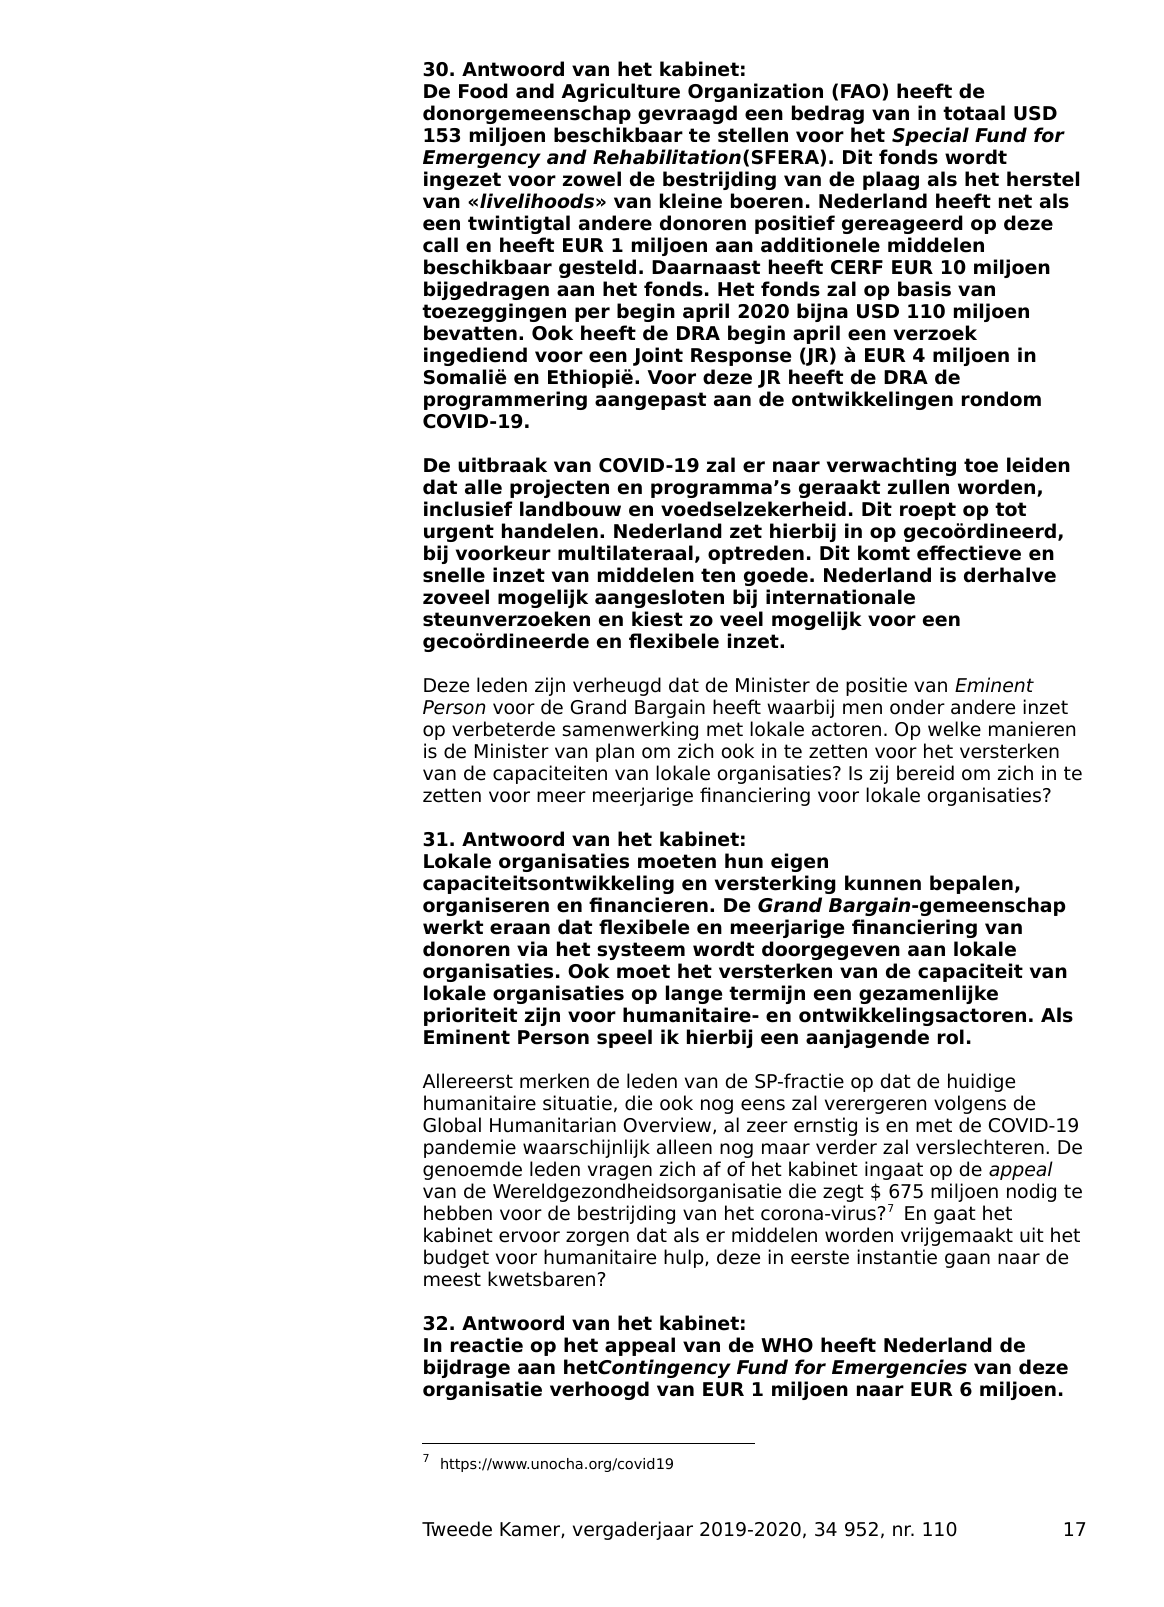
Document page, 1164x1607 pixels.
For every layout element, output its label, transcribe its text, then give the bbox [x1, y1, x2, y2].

text Allereerst merken de leden van de SP-fractie op dat de huidige humanitaire situatie, die ook nog eens zal verergeren volgens de Global Humanitarian Overview, al zeer ernstig is en met de COVID-19 pandemie waarschijnlijk alleen nog maar verder zal verslechteren. De genoemde leden vragen zich af of het kabinet ingaat op de appeal van de Wereldgezondheidsorganisatie die zegt $ 675 miljoen nodig te hebben voor de bestrijding van het corona-virus? En gaat het kabinet ervoor zorgen dat als er middelen worden vrijgemaakt uit het budget voor humanitaire hulp, deze in eerste instantie gaan naar de meest kwetsbaren? [422, 1071, 1087, 1291]
text 30. Antwoord van het kabinet: [422, 59, 1087, 81]
text Lokale organisaties moeten hun eigen capaciteitsontwikkeling en versterking kunnen bepalen, organiseren en financieren. De Grand Bargain-gemeenschap werkt eraan dat flexibele en meerjarige financiering van donoren via het systeem wordt doorgegeven aan lokale organisaties. Ook moet het versterken van de capaciteit van lokale organisaties op lange termijn een gezamenlijke prioriteit zijn voor humanitaire- en ontwikkelingsactoren. Als Eminent Person speel ik hierbij een aanjagende rol. [422, 851, 1087, 1049]
text 32. Antwoord van het kabinet: [422, 1313, 1087, 1335]
text https://www.unocha.org/covid19 [422, 1452, 1087, 1474]
text In reactie op het appeal van de WHO heeft Nederland de bijdrage aan hetContingency Fund for Emergencies van deze organisatie verhoogd van EUR 1 miljoen naar EUR 6 miljoen. [422, 1335, 1087, 1401]
text De uitbraak van COVID-19 zal er naar verwachting toe leiden dat alle projecten en programma’s geraakt zullen worden, inclusief landbouw en voedselzekerheid. Dit roept op tot urgent handelen. Nederland zet hierbij in op gecoördineerd, bij voorkeur multilateraal, optreden. Dit komt effectieve en snelle inzet van middelen ten goede. Nederland is derhalve zoveel mogelijk aangesloten bij internationale steunverzoeken en kiest zo veel mogelijk voor een gecoördineerde en flexibele inzet. [422, 455, 1087, 653]
text Deze leden zijn verheugd dat de Minister de positie van Eminent Person voor de Grand Bargain heeft waarbij men onder andere inzet op verbeterde samenwerking met lokale actoren. Op welke manieren is de Minister van plan om zich ook in te zetten voor het versterken van de capaciteiten van lokale organisaties? Is zij bereid om zich in te zetten voor meer meerjarige financiering voor lokale organisaties? [422, 675, 1087, 807]
text 31. Antwoord van het kabinet: [422, 829, 1087, 851]
text De Food and Agriculture Organization (FAO) heeft de donorgemeenschap gevraagd een bedrag van in totaal USD 153 miljoen beschikbaar te stellen voor het Special Fund for Emergency and Rehabilitation(SFERA). Dit fonds wordt ingezet voor zowel de bestrijding van de plaag als het herstel van «livelihoods» van kleine boeren. Nederland heeft net als een twintigtal andere donoren positief gereageerd op deze call en heeft EUR 1 miljoen aan additionele middelen beschikbaar gesteld. Daarnaast heeft CERF EUR 10 miljoen bijgedragen aan het fonds. Het fonds zal op basis van toezeggingen per begin april 2020 bijna USD 110 miljoen bevatten. Ook heeft de DRA begin april een verzoek ingediend voor een Joint Response (JR) à EUR 4 miljoen in Somalië en Ethiopië. Voor deze JR heeft de DRA de programmering aangepast aan de ontwikkelingen rondom COVID-19. [422, 81, 1087, 433]
